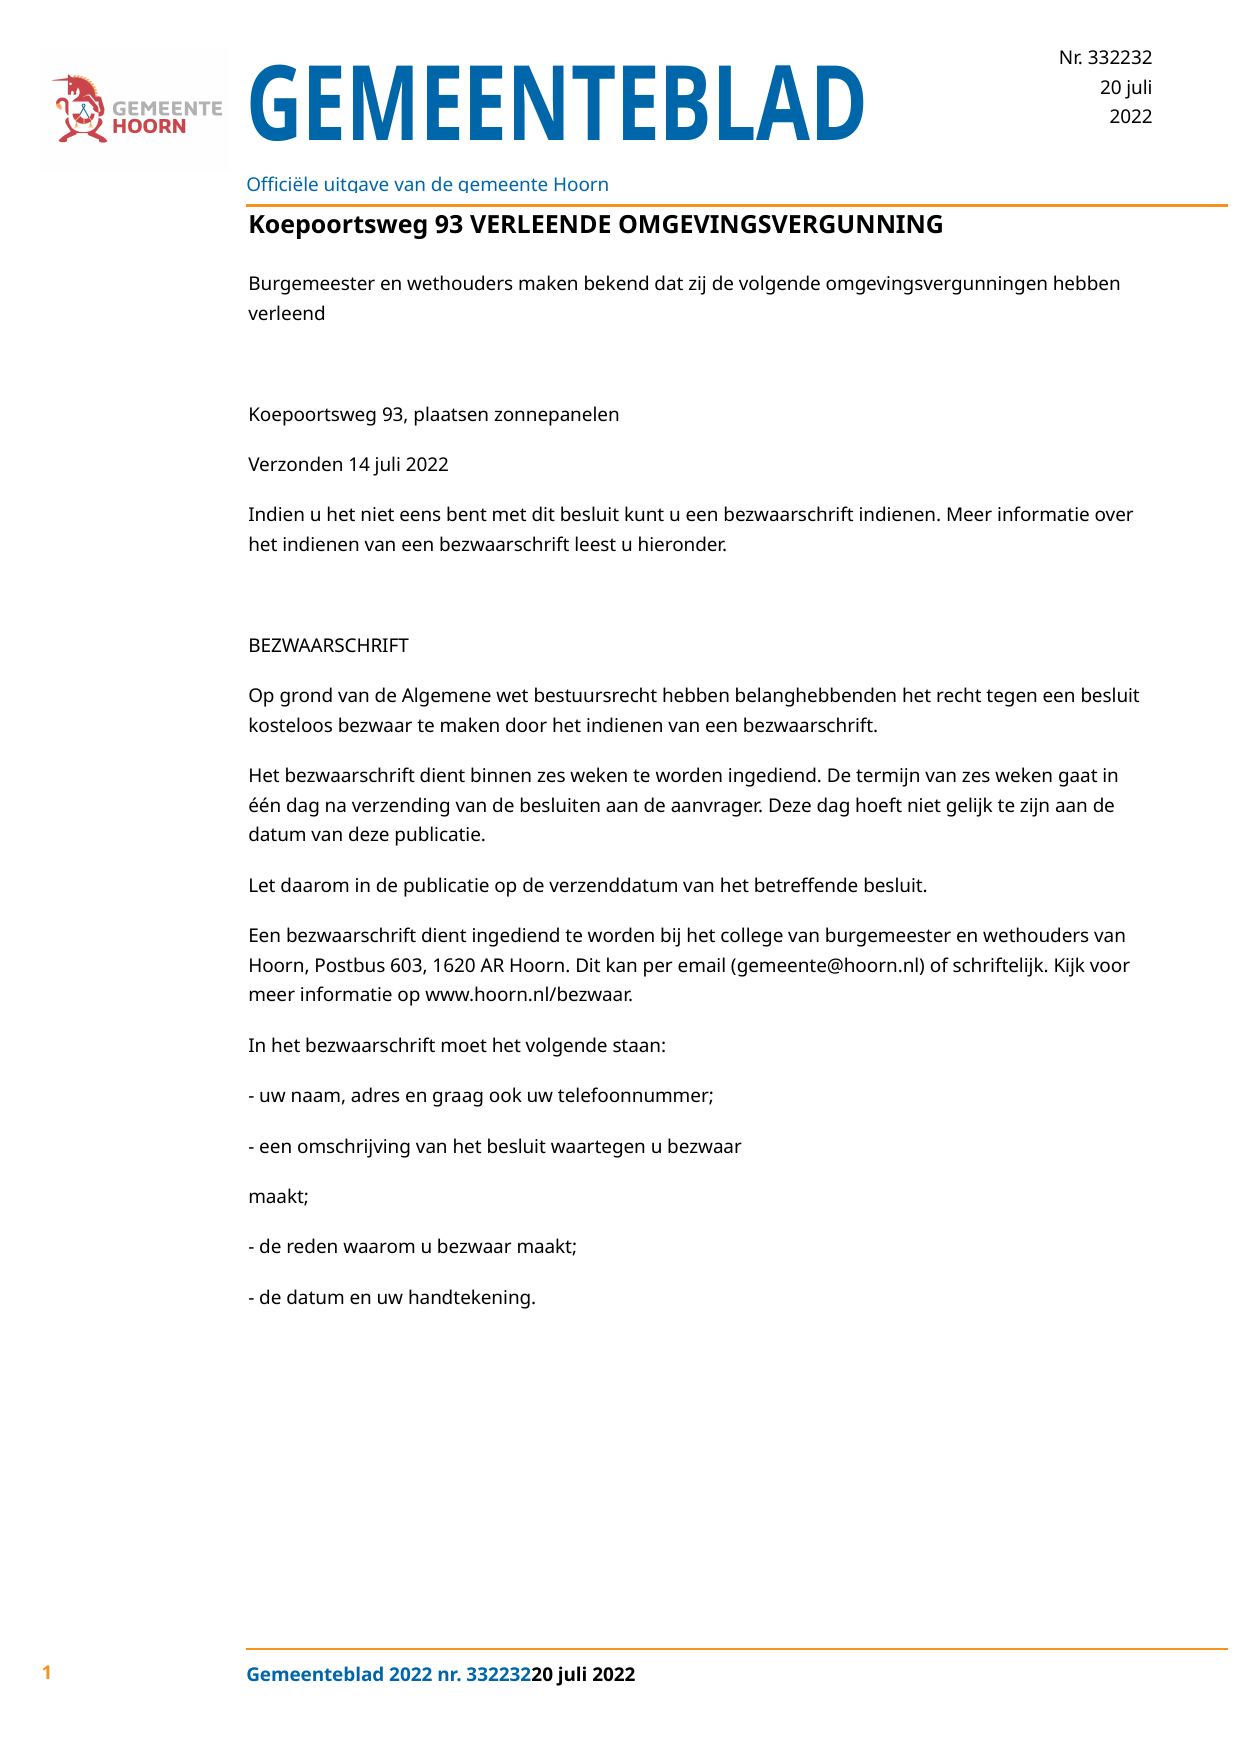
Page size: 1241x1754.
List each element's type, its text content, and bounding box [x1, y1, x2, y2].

text Een bezwaarschrift dient ingediend te worden bij het college van burgemeester en wethouders van Hoorn, Postbus 603, 1620 AR Hoorn. Dit kan per email (gemeente@hoorn.nl) of schriftelijk. Kijk voor meer informatie op www.hoorn.nl/bezwaar. [248, 922, 1152, 1007]
text Koepoortsweg 93 VERLEENDE OMGEVINGSVERGUNNING [248, 207, 1152, 241]
text Op grond van de Algemene wet bestuursrecht hebben belanghebbenden het recht tegen een besluit kosteloos bezwaar te maken door het indienen van een bezwaarschrift. [248, 682, 1152, 738]
text - een omschrijving van het besluit waartegen u bezwaar [248, 1133, 1152, 1158]
text - de reden waarom u bezwaar maakt; [248, 1234, 1152, 1259]
text maakt; [248, 1183, 1152, 1209]
text Burgemeester en wethouders maken bekend dat zij de volgende omgevingsvergunningen hebben verleend [248, 270, 1152, 326]
text Koepoortsweg 93, plaatsen zonnepanelen [248, 401, 1152, 426]
text Let daarom in de publicatie op de verzenddatum van het betreffende besluit. [248, 872, 1152, 898]
text Het bezwaarschrift dient binnen zes weken te worden ingediend. De termijn van zes weken gaat in één dag na verzending van de besluiten aan de aanvrager. Deze dag hoeft niet gelijk te zijn aan de datum van deze publicatie. [248, 762, 1152, 847]
text - uw naam, adres en graag ook uw telefoonnummer; [248, 1082, 1152, 1108]
text BEZWAARSCHRIFT [248, 632, 1152, 658]
picture [41, 47, 231, 172]
text In het bezwaarschrift moet het volgende staan: [248, 1032, 1152, 1058]
text - de datum en uw handtekening. [248, 1284, 1152, 1310]
text Indien u het niet eens bent met dit besluit kunt u een bezwaarschrift indienen. Meer informatie over het indienen van een bezwaarschrift leest u hieronder. [248, 502, 1152, 557]
text Verzonden 14 juli 2022 [248, 451, 1152, 477]
